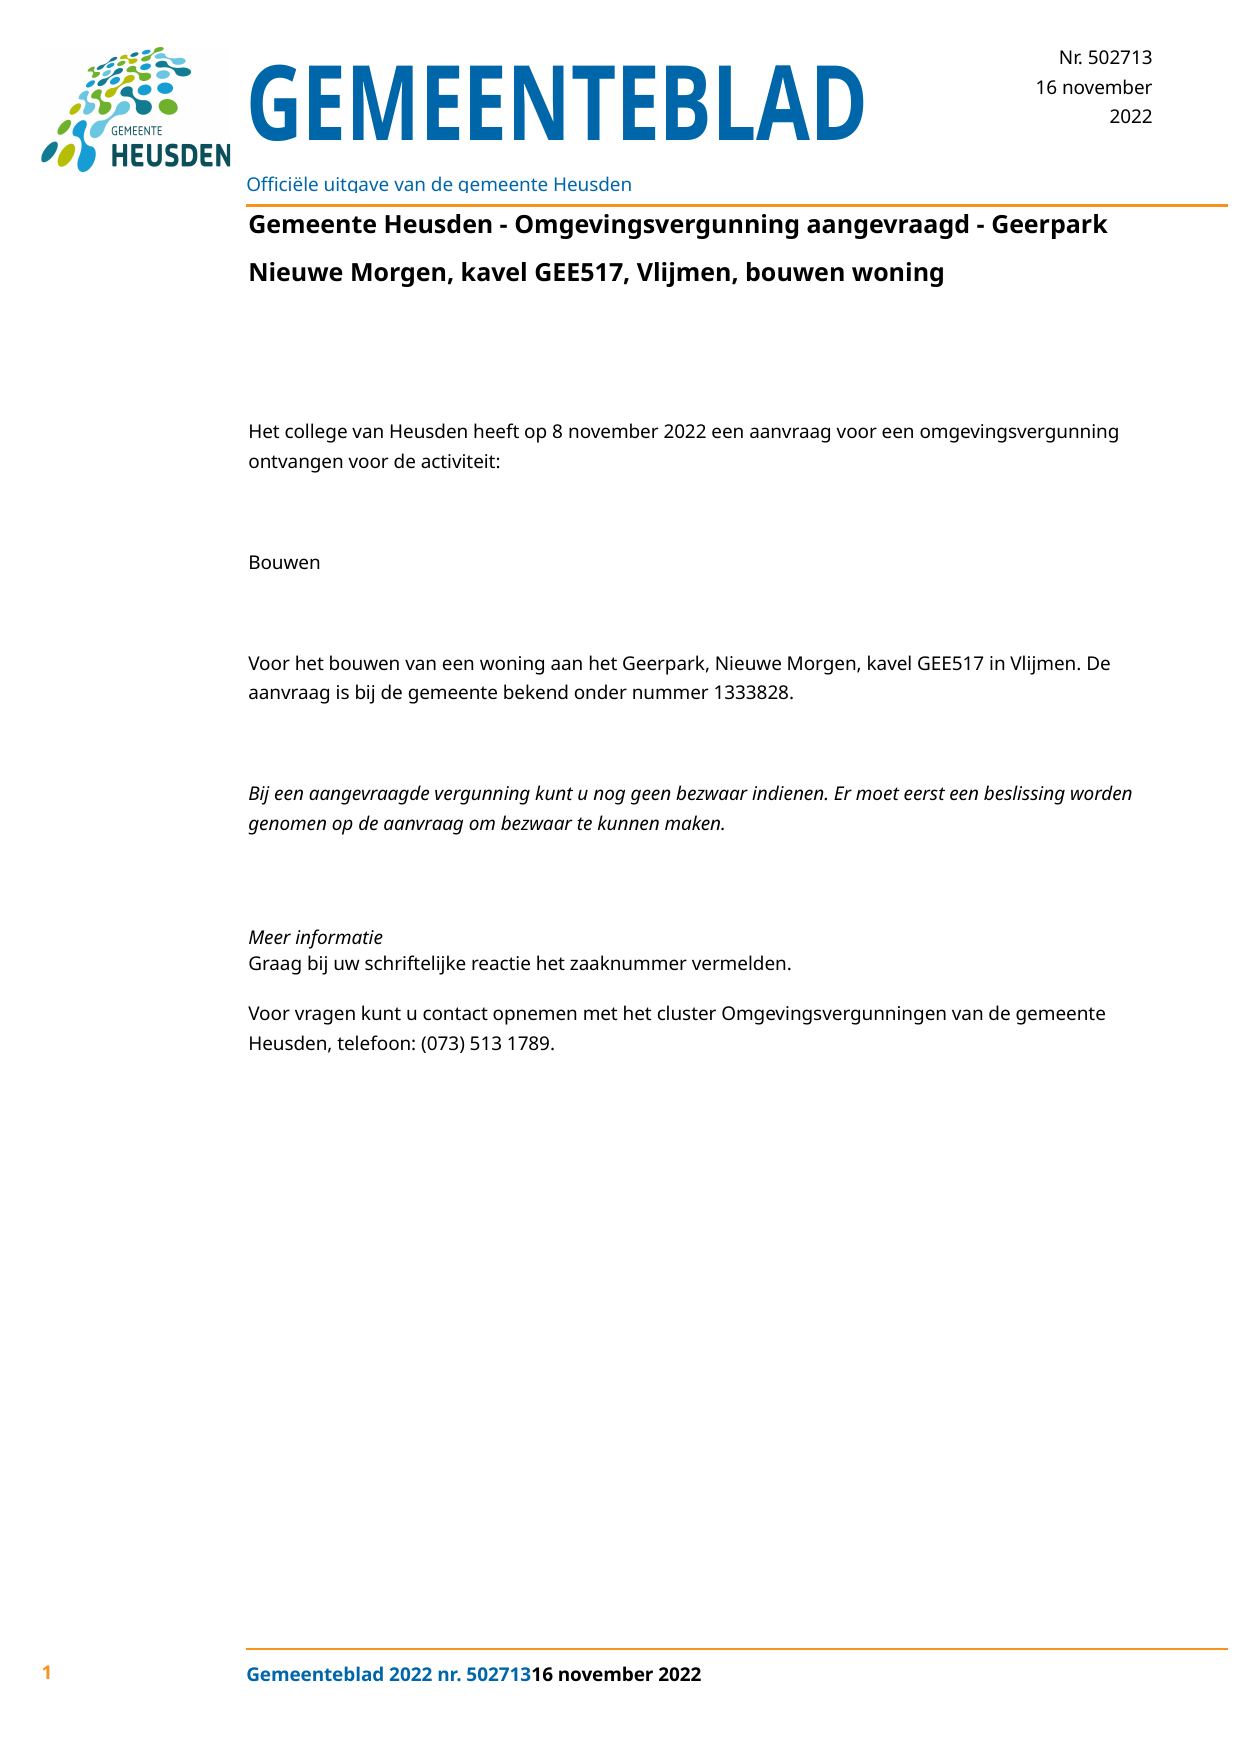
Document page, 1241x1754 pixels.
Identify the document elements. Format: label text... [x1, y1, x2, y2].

text Voor het bouwen van een woning aan het Geerpark, Nieuwe Morgen, kavel GEE517 in Vlijmen. De aanvraag is bij de gemeente bekend onder nummer 1333828. [248, 650, 1152, 705]
text Het college van Heusden heeft op 8 november 2022 een aanvraag voor een omgevingsvergunning ontvangen voor de activiteit: [248, 419, 1152, 474]
text Bouwen [248, 549, 1152, 575]
text Voor vragen kunt u contact opnemen met het cluster Omgevingsvergunningen van de gemeente Heusden, telefoon: (073) 513 1789. [248, 1001, 1152, 1056]
picture [41, 47, 231, 172]
text Graag bij uw schriftelijke reactie het zaaknummer vermelden. [248, 950, 1152, 976]
text Gemeente Heusden - Omgevingsvergunning aangevraagd - Geerpark Nieuwe Morgen, kavel GEE517, Vlijmen, bouwen woning [248, 207, 1152, 288]
text Meer informatie [248, 924, 1152, 950]
text Bij een aangevraagde vergunning kunt u nog geen bezwaar indienen. Er moet eerst een beslissing worden genomen op de aanvraag om bezwaar te kunnen maken. [248, 780, 1152, 836]
